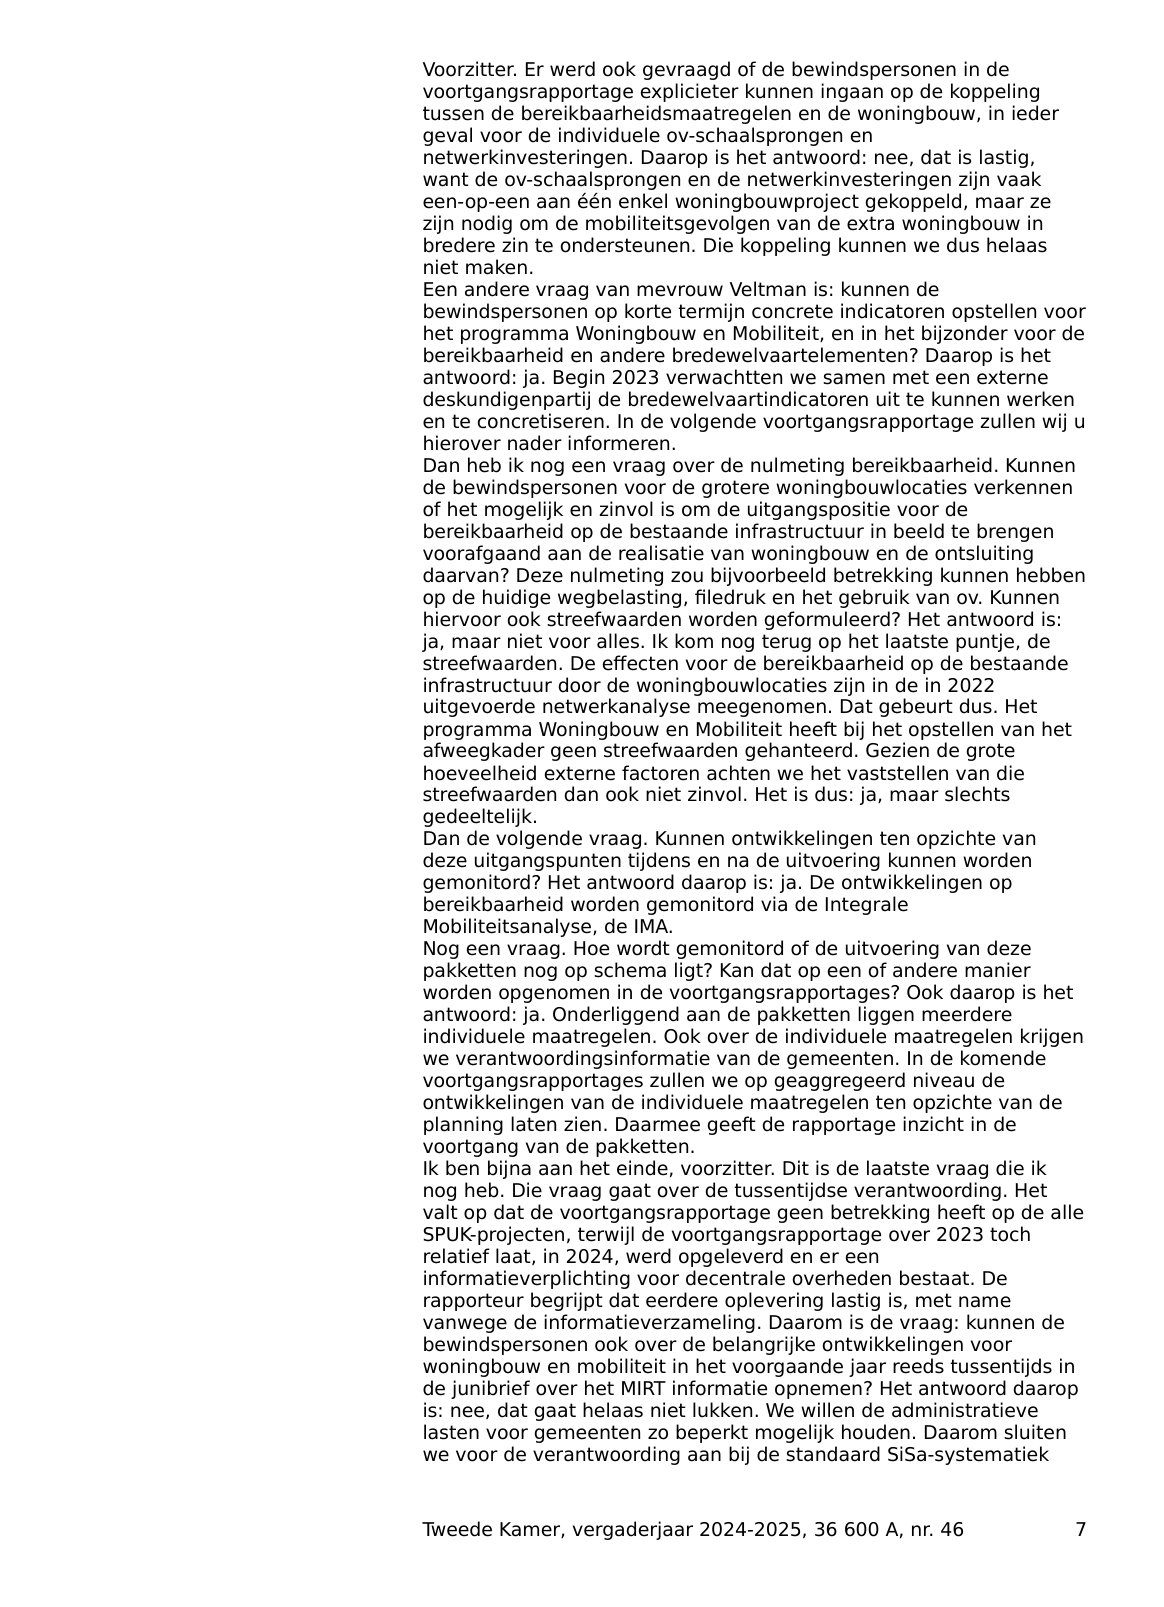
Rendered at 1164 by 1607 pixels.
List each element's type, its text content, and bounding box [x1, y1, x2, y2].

text Nog een vraag. Hoe wordt gemonitord of de uitvoering van deze pakketten nog op schema ligt? Kan dat op een of andere manier worden opgenomen in de voortgangsrapportages? Ook daarop is het antwoord: ja. Onderliggend aan de pakketten liggen meerdere individuele maatregelen. Ook over de individuele maatregelen krijgen we verantwoordingsinformatie van de gemeenten. In de komende voortgangsrapportages zullen we op geaggregeerd niveau de ontwikkelingen van de individuele maatregelen ten opzichte van de planning laten zien. Daarmee geeft de rapportage inzicht in de voortgang van de pakketten. [422, 938, 1087, 1158]
text Dan de volgende vraag. Kunnen ontwikkelingen ten opzichte van deze uitgangspunten tijdens en na de uitvoering kunnen worden gemonitord? Het antwoord daarop is: ja. De ontwikkelingen op bereikbaarheid worden gemonitord via de Integrale Mobiliteitsanalyse, de IMA. [422, 828, 1087, 938]
text Dan heb ik nog een vraag over de nulmeting bereikbaarheid. Kunnen de bewindspersonen voor de grotere woningbouwlocaties verkennen of het mogelijk en zinvol is om de uitgangspositie voor de bereikbaarheid op de bestaande infrastructuur in beeld te brengen voorafgaand aan de realisatie van woningbouw en de ontsluiting daarvan? Deze nulmeting zou bijvoorbeeld betrekking kunnen hebben op de huidige wegbelasting, filedruk en het gebruik van ov. Kunnen hiervoor ook streefwaarden worden geformuleerd? Het antwoord is: ja, maar niet voor alles. Ik kom nog terug op het laatste puntje, de streefwaarden. De effecten voor de bereikbaarheid op de bestaande infrastructuur door de woningbouwlocaties zijn in de in 2022 uitgevoerde netwerkanalyse meegenomen. Dat gebeurt dus. Het programma Woningbouw en Mobiliteit heeft bij het opstellen van het afweegkader geen streefwaarden gehanteerd. Gezien de grote hoeveelheid externe factoren achten we het vaststellen van die streefwaarden dan ook niet zinvol. Het is dus: ja, maar slechts gedeeltelijk. [422, 455, 1087, 828]
text Ik ben bijna aan het einde, voorzitter. Dit is de laatste vraag die ik nog heb. Die vraag gaat over de tussentijdse verantwoording. Het valt op dat de voortgangsrapportage geen betrekking heeft op de alle SPUK-projecten, terwijl de voortgangsrapportage over 2023 toch relatief laat, in 2024, werd opgeleverd en er een informatieverplichting voor decentrale overheden bestaat. De rapporteur begrijpt dat eerdere oplevering lastig is, met name vanwege de informatieverzameling. Daarom is de vraag: kunnen de bewindspersonen ook over de belangrijke ontwikkelingen voor woningbouw en mobiliteit in het voorgaande jaar reeds tussentijds in de junibrief over het MIRT informatie opnemen? Het antwoord daarop is: nee, dat gaat helaas niet lukken. We willen de administratieve lasten voor gemeenten zo beperkt mogelijk houden. Daarom sluiten we voor de verantwoording aan bij de standaard SiSa-systematiek [422, 1158, 1087, 1466]
text Voorzitter. Er werd ook gevraagd of de bewindspersonen in de voortgangsrapportage explicieter kunnen ingaan op de koppeling tussen de bereikbaarheidsmaatregelen en de woningbouw, in ieder geval voor de individuele ov-schaalsprongen en netwerkinvesteringen. Daarop is het antwoord: nee, dat is lastig, want de ov-schaalsprongen en de netwerkinvesteringen zijn vaak een-op-een aan één enkel woningbouwproject gekoppeld, maar ze zijn nodig om de mobiliteitsgevolgen van de extra woningbouw in bredere zin te ondersteunen. Die koppeling kunnen we dus helaas niet maken. [422, 59, 1087, 279]
text Een andere vraag van mevrouw Veltman is: kunnen de bewindspersonen op korte termijn concrete indicatoren opstellen voor het programma Woningbouw en Mobiliteit, en in het bijzonder voor de bereikbaarheid en andere bredewelvaartelementen? Daarop is het antwoord: ja. Begin 2023 verwachtten we samen met een externe deskundigenpartij de bredewelvaartindicatoren uit te kunnen werken en te concretiseren. In de volgende voortgangsrapportage zullen wij u hierover nader informeren. [422, 279, 1087, 455]
